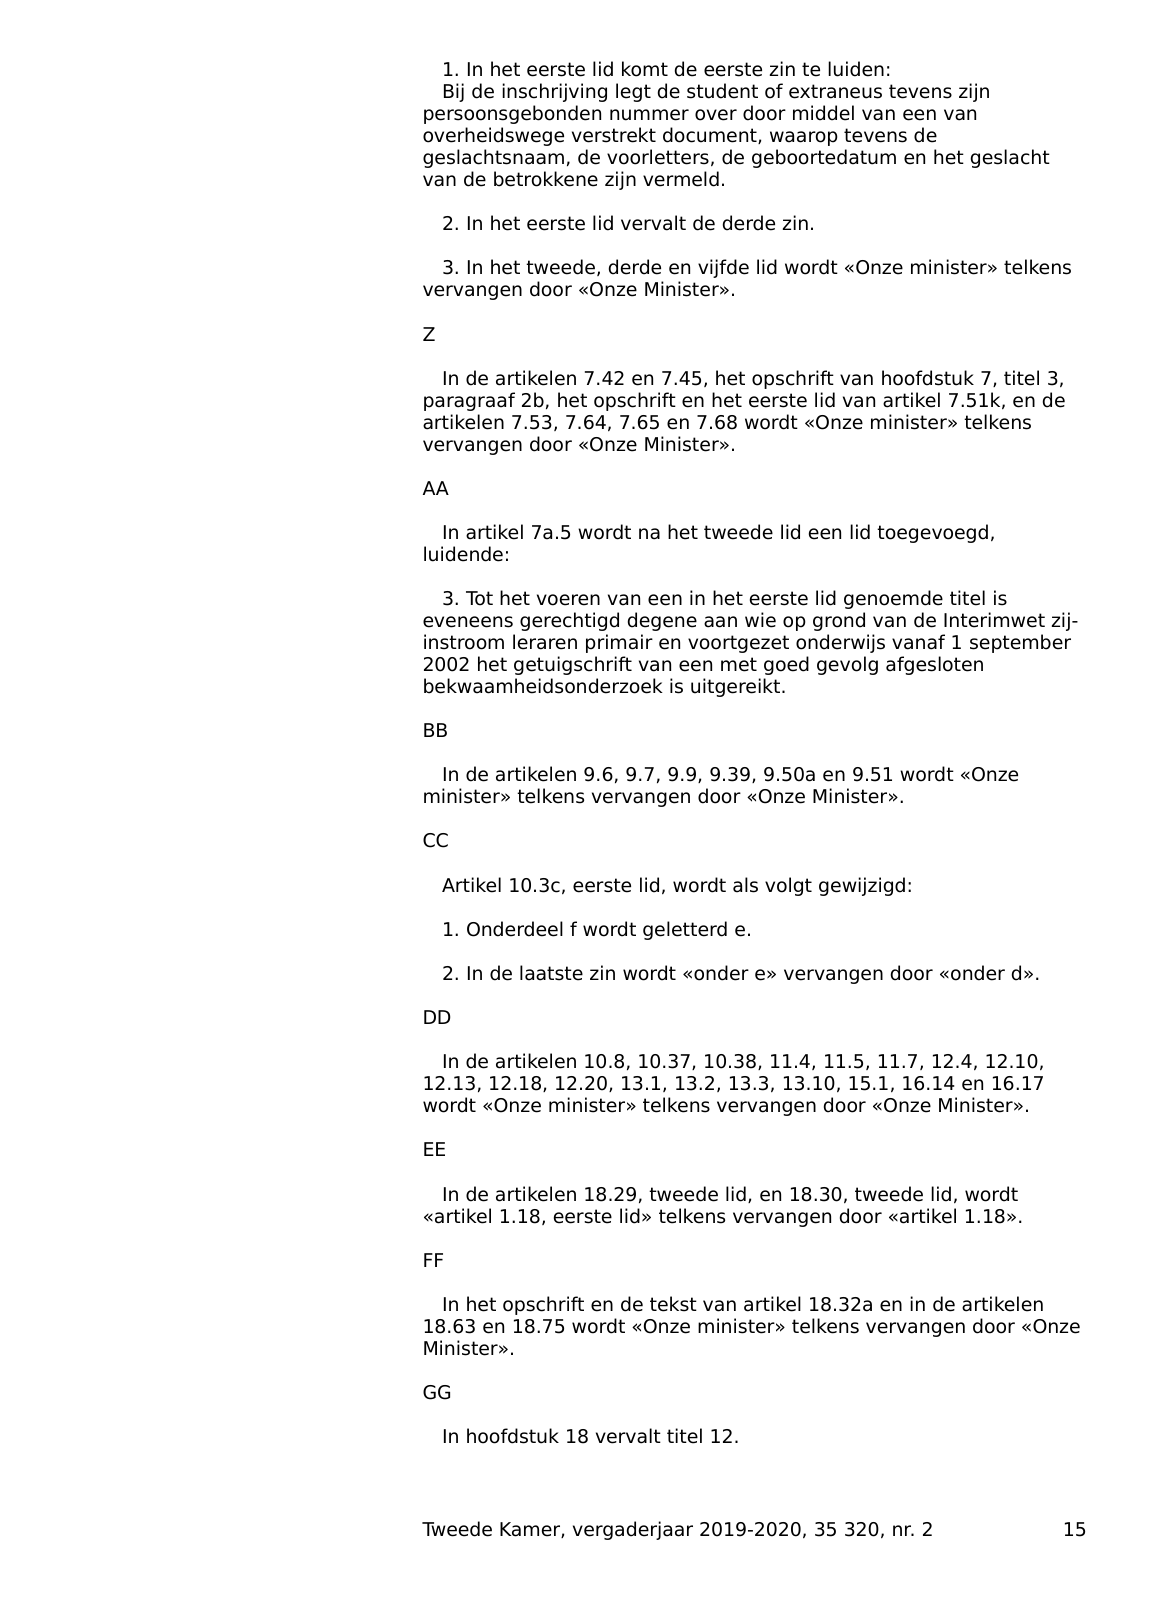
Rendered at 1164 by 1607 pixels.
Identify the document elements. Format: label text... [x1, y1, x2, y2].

text FF [422, 1250, 1087, 1272]
text BB [422, 720, 1087, 742]
text In de artikelen 10.8, 10.37, 10.38, 11.4, 11.5, 11.7, 12.4, 12.10, 12.13, 12.18, 12.20, 13.1, 13.2, 13.3, 13.10, 15.1, 16.14 en 16.17 wordt «Onze minister» telkens vervangen door «Onze Minister». [422, 1051, 1087, 1117]
text In de artikelen 9.6, 9.7, 9.9, 9.39, 9.50a en 9.51 wordt «Onze minister» telkens vervangen door «Onze Minister». [422, 764, 1087, 808]
text AA [422, 478, 1087, 500]
text 1. Onderdeel f wordt geletterd e. [422, 919, 1087, 941]
text 2. In de laatste zin wordt «onder e» vervangen door «onder d». [422, 963, 1087, 985]
text In artikel 7a.5 wordt na het tweede lid een lid toegevoegd, luidende: [422, 522, 1087, 566]
text CC [422, 830, 1087, 852]
text Z [422, 323, 1087, 345]
text EE [422, 1139, 1087, 1161]
text In het opschrift en de tekst van artikel 18.32a en in de artikelen 18.63 en 18.75 wordt «Onze minister» telkens vervangen door «Onze Minister». [422, 1294, 1087, 1360]
text Bij de inschrijving legt de student of extraneus tevens zijn persoonsgebonden nummer over door middel van een van overheidswege verstrekt document, waarop tevens de geslachtsnaam, de voorletters, de geboortedatum en het geslacht van de betrokkene zijn vermeld. [422, 81, 1087, 191]
text 2. In het eerste lid vervalt de derde zin. [422, 213, 1087, 235]
text 3. Tot het voeren van een in het eerste lid genoemde titel is eveneens gerechtigd degene aan wie op grond van de Interimwet zij-instroom leraren primair en voortgezet onderwijs vanaf 1 september 2002 het getuigschrift van een met goed gevolg afgesloten bekwaamheidsonderzoek is uitgereikt. [422, 588, 1087, 698]
text Artikel 10.3c, eerste lid, wordt als volgt gewijzigd: [422, 874, 1087, 897]
text 3. In het tweede, derde en vijfde lid wordt «Onze minister» telkens vervangen door «Onze Minister». [422, 257, 1087, 301]
text In de artikelen 7.42 en 7.45, het opschrift van hoofdstuk 7, titel 3, paragraaf 2b, het opschrift en het eerste lid van artikel 7.51k, en de artikelen 7.53, 7.64, 7.65 en 7.68 wordt «Onze minister» telkens vervangen door «Onze Minister». [422, 368, 1087, 456]
text In de artikelen 18.29, tweede lid, en 18.30, tweede lid, wordt «artikel 1.18, eerste lid» telkens vervangen door «artikel 1.18». [422, 1183, 1087, 1227]
text 1. In het eerste lid komt de eerste zin te luiden: [422, 59, 1087, 81]
text GG [422, 1382, 1087, 1404]
text DD [422, 1007, 1087, 1029]
text In hoofdstuk 18 vervalt titel 12. [422, 1426, 1087, 1448]
